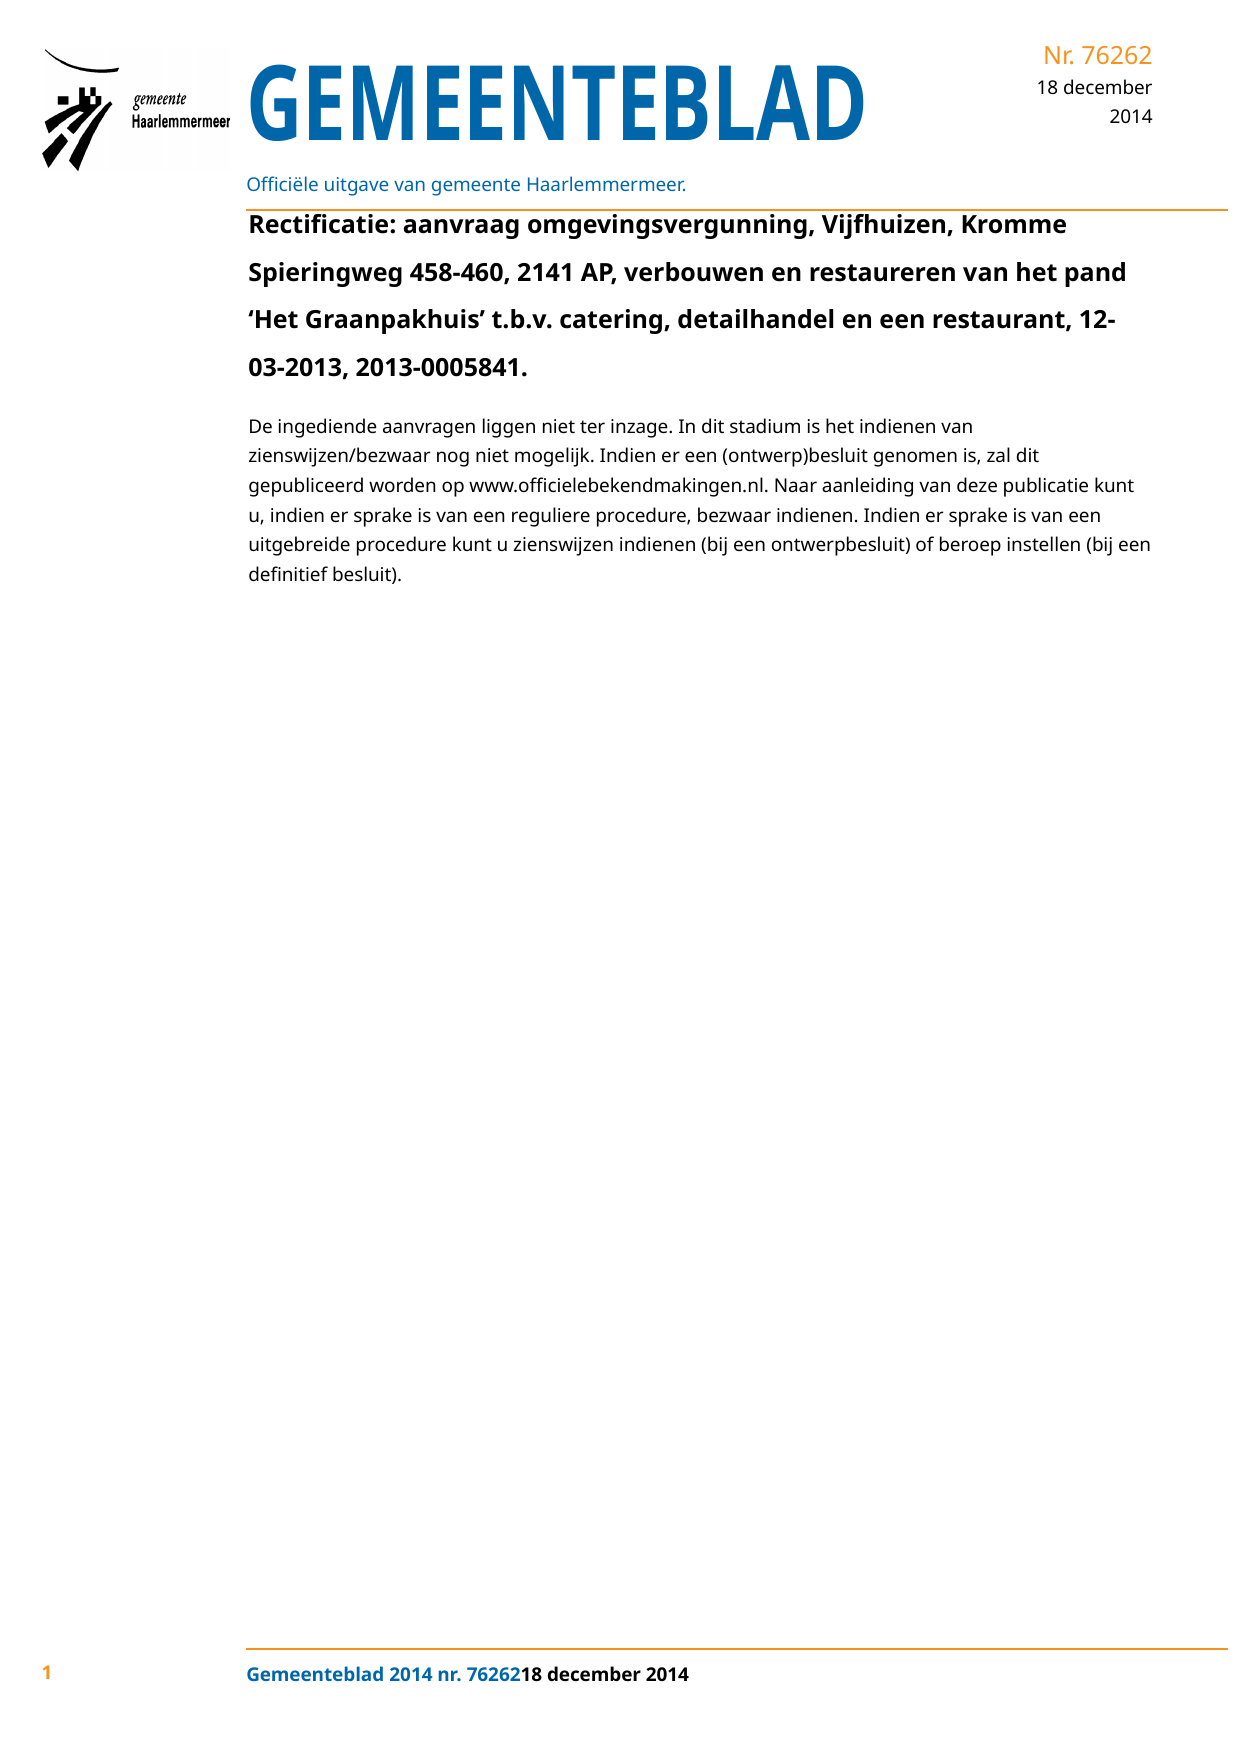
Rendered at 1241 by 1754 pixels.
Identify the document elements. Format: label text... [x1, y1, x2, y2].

text Rectificatie: aanvraag omgevingsvergunning, Vijfhuizen, Kromme Spieringweg 458-460, 2141 AP, verbouwen en restaureren van het pand ‘Het Graanpakhuis’ t.b.v. catering, detailhandel en een restaurant, 12-03-2013, 2013-0005841. [248, 211, 1152, 384]
text De ingediende aanvragen liggen niet ter inzage. In dit stadium is het indienen van zienswijzen/bezwaar nog niet mogelijk. Indien er een (ontwerp)besluit genomen is, zal dit gepubliceerd worden op www.officielebekendmakingen.nl. Naar aanleiding van deze publicatie kunt u, indien er sprake is van een reguliere procedure, bezwaar indienen. Indien er sprake is van een uitgebreide procedure kunt u zienswijzen indienen (bij een ontwerpbesluit) of beroep instellen (bij een definitief besluit). [248, 413, 1152, 587]
picture [41, 47, 231, 172]
